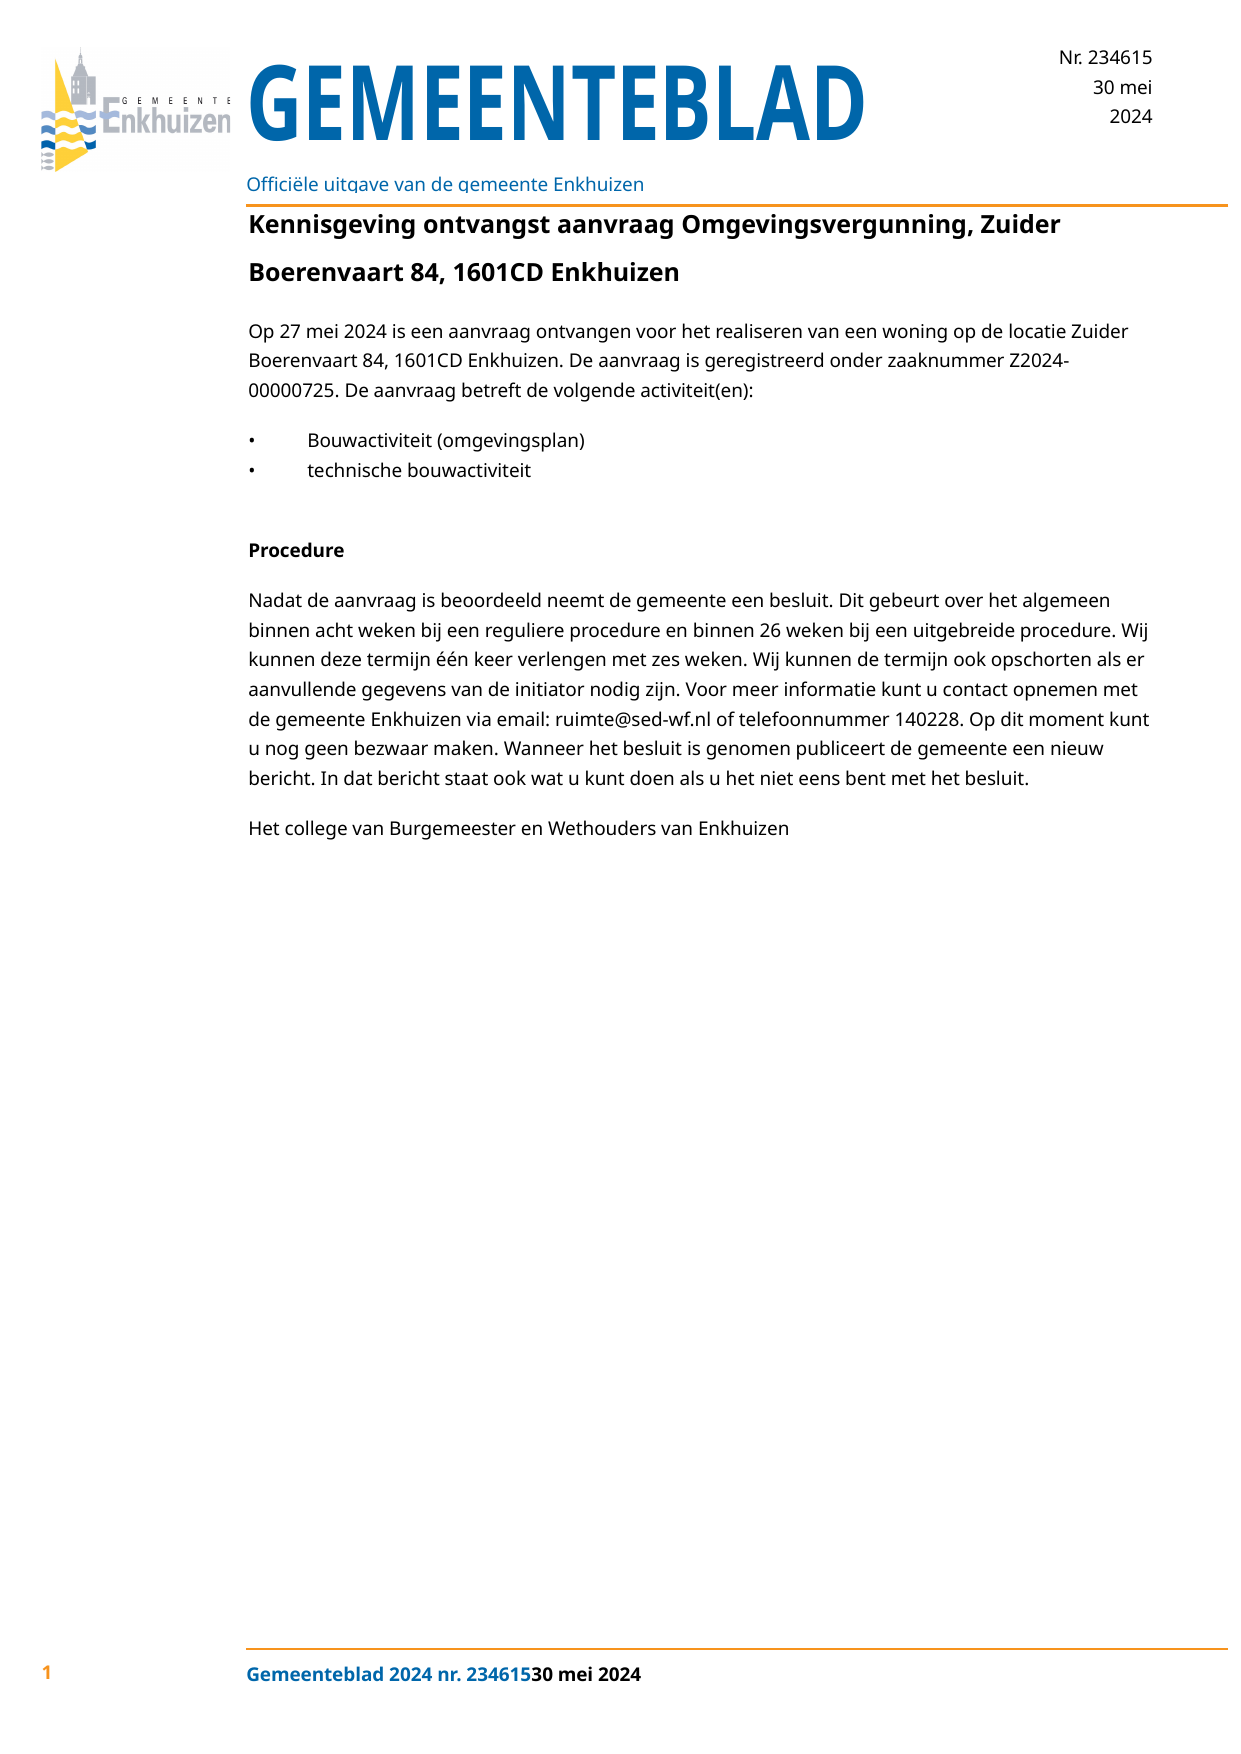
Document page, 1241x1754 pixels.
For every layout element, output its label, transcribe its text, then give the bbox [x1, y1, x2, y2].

list technische bouwactiviteit [248, 457, 1152, 483]
text Het college van Burgemeester en Wethouders van Enkhuizen [248, 815, 1152, 841]
list Bouwactiviteit (omgevingsplan) [248, 427, 1152, 453]
text Procedure [248, 537, 1152, 563]
text Nadat de aanvraag is beoordeeld neemt de gemeente een besluit. Dit gebeurt over het algemeen binnen acht weken bij een reguliere procedure en binnen 26 weken bij een uitgebreide procedure. Wij kunnen deze termijn één keer verlengen met zes weken. Wij kunnen de termijn ook opschorten als er aanvullende gegevens van de initiator nodig zijn. Voor meer informatie kunt u contact opnemen met de gemeente Enkhuizen via email: ruimte@sed-wf.nl of telefoonnummer 140228. Op dit moment kunt u nog geen bezwaar maken. Wanneer het besluit is genomen publiceert de gemeente een nieuw bericht. In dat bericht staat ook wat u kunt doen als u het niet eens bent met het besluit. [248, 587, 1152, 791]
picture [41, 47, 231, 172]
text Kennisgeving ontvangst aanvraag Omgevingsvergunning, Zuider Boerenvaart 84, 1601CD Enkhuizen [248, 207, 1152, 288]
text Op 27 mei 2024 is een aanvraag ontvangen voor het realiseren van een woning op de locatie Zuider Boerenvaart 84, 1601CD Enkhuizen. De aanvraag is geregistreerd onder zaaknummer Z2024-00000725. De aanvraag betreft de volgende activiteit(en): [248, 318, 1152, 403]
